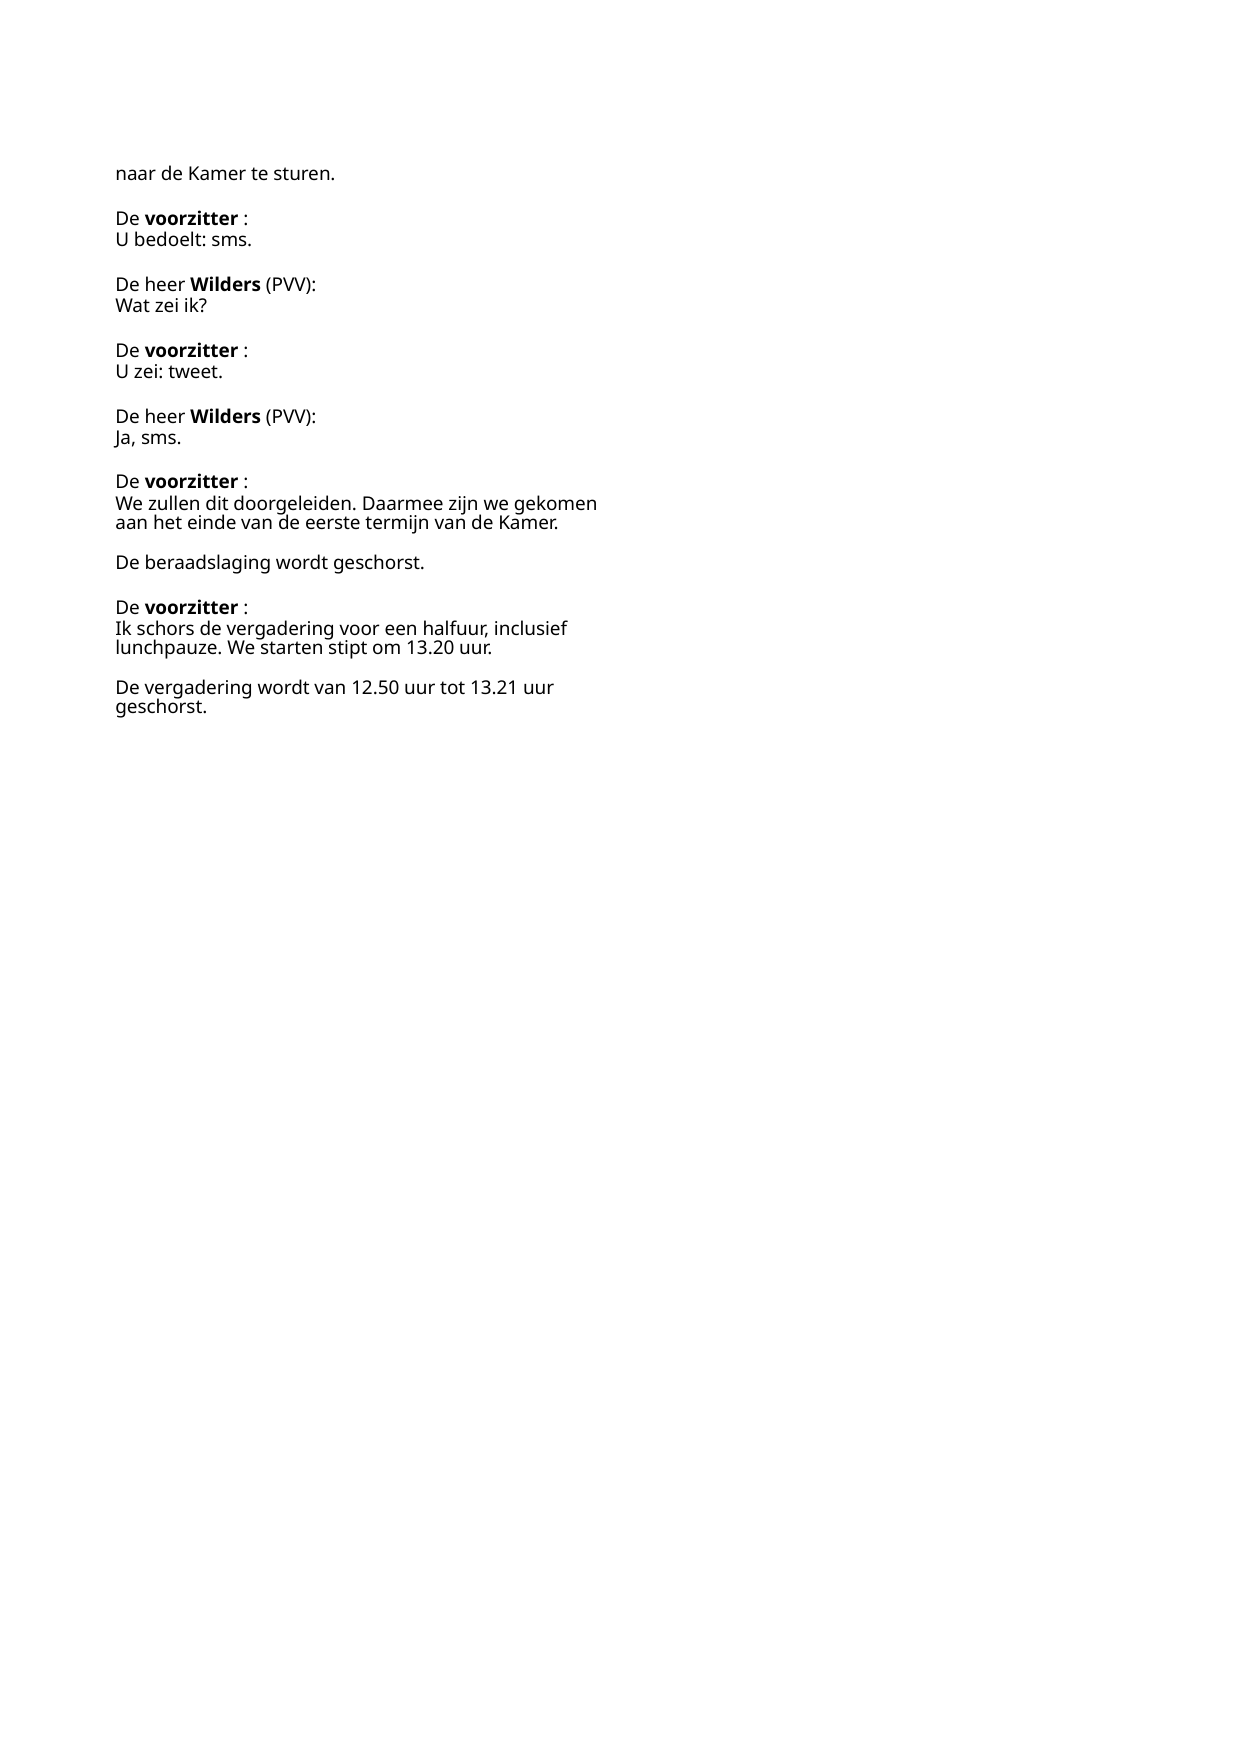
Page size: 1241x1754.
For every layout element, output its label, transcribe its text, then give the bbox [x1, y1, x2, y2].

text De heer Wilders (PVV): [115, 271, 605, 297]
text Ik schors de vergadering voor een halfuur, inclusief lunchpauze. We starten stipt om 13.20 uur. [115, 620, 605, 658]
text De voorzitter : [115, 594, 605, 620]
text We zullen dit doorgeleiden. Daarmee zijn we gekomen aan het einde van de eerste termijn van de Kamer. [115, 494, 605, 533]
text De vergadering wordt van 12.50 uur tot 13.21 uur geschorst. [115, 679, 605, 718]
text U bedoelt: sms. [115, 231, 605, 250]
text De voorzitter : [115, 469, 605, 494]
text Wat zei ik? [115, 297, 605, 316]
text De voorzitter : [115, 337, 605, 363]
text U zei: tweet. [115, 363, 605, 382]
text De beraadslaging wordt geschorst. [115, 554, 605, 573]
text De heer Wilders (PVV): [115, 403, 605, 429]
text naar de Kamer te sturen. [115, 165, 605, 184]
text De voorzitter : [115, 205, 605, 231]
text Ja, sms. [115, 429, 605, 448]
